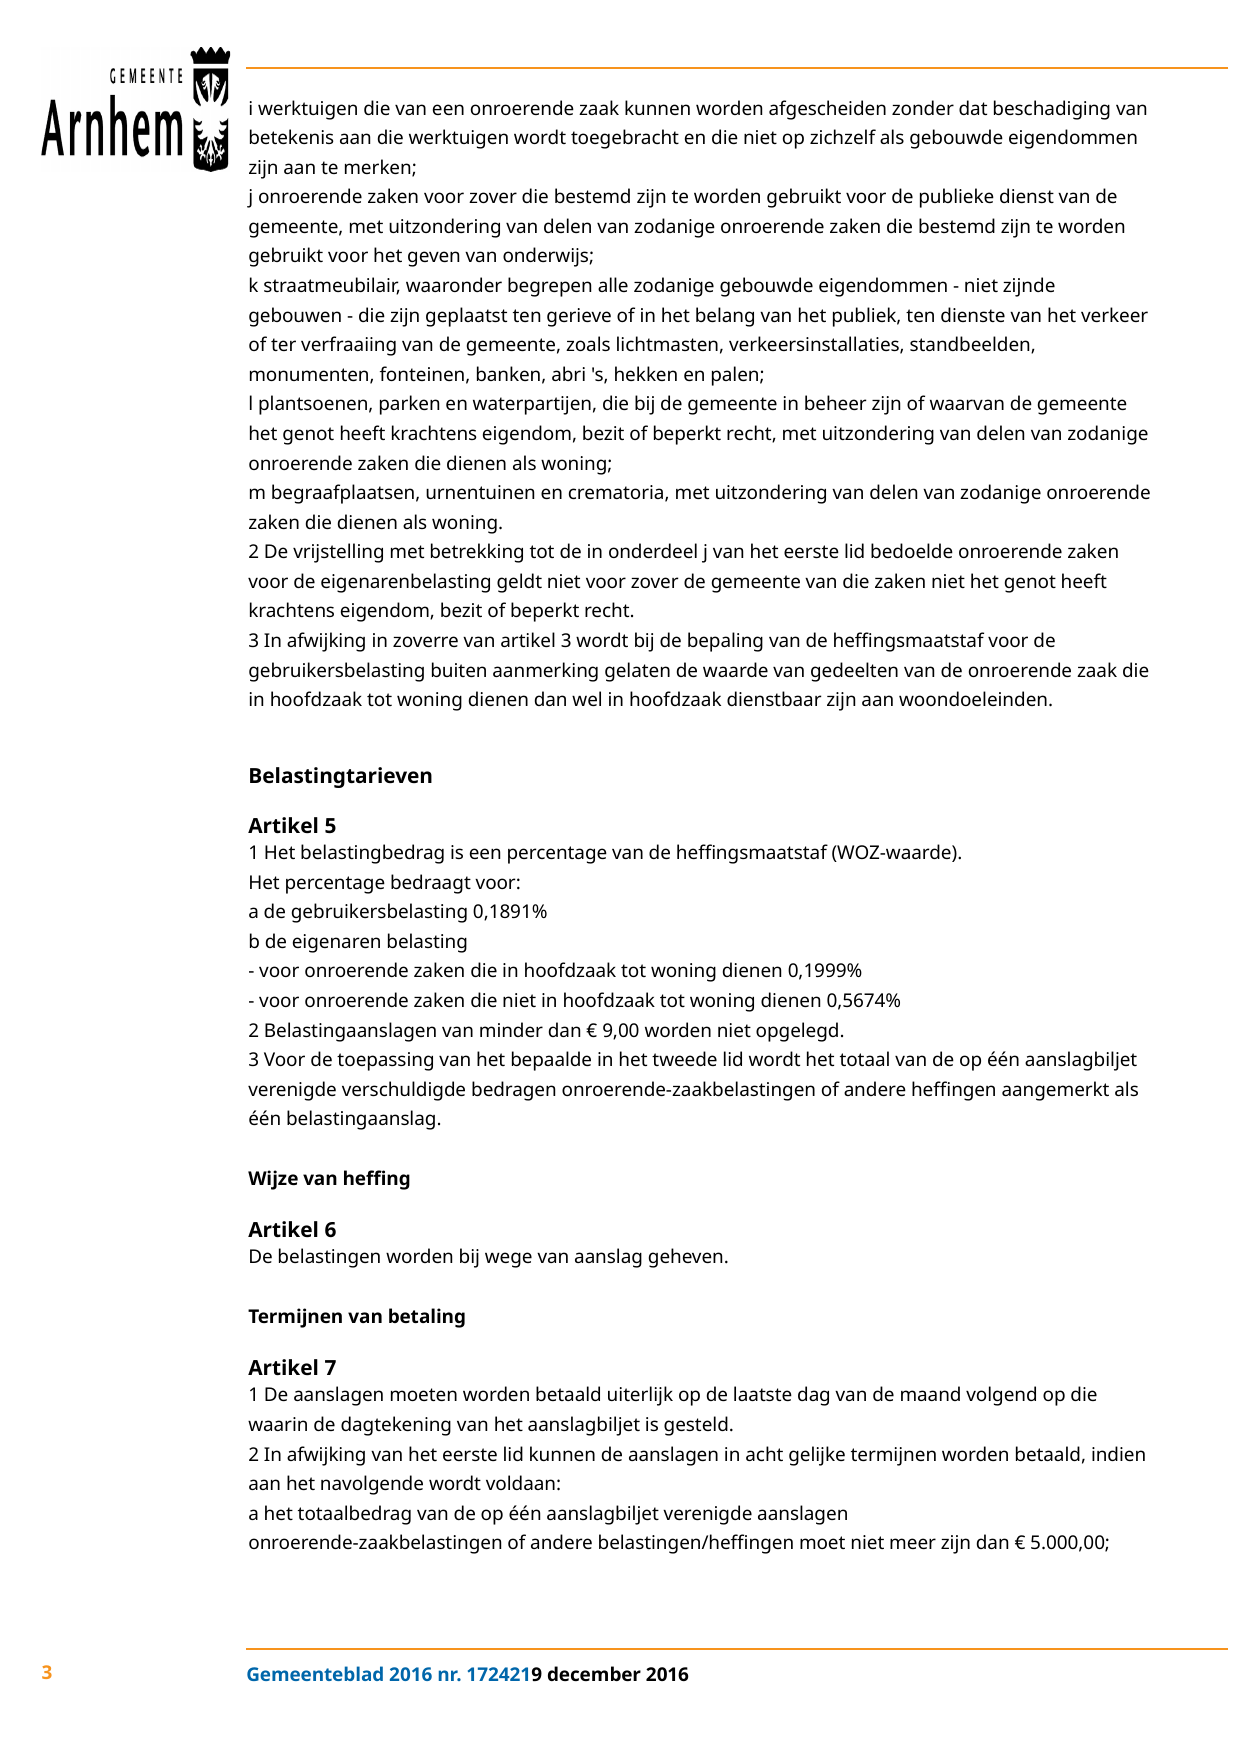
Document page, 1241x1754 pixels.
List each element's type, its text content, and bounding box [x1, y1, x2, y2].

text i werktuigen die van een onroerende zaak kunnen worden afgescheiden zonder dat beschadiging van betekenis aan die werktuigen wordt toegebracht en die niet op zichzelf als gebouwde eigendommen zijn aan te merken; [248, 95, 1152, 180]
text Wijze van heffing [248, 1165, 1152, 1191]
text De belastingen worden bij wege van aanslag geheven. [248, 1244, 1152, 1269]
text 1 Het belastingbedrag is een percentage van de heffingsmaatstaf (WOZ-waarde). [248, 839, 1152, 865]
picture [41, 47, 231, 172]
text j onroerende zaken voor zover die bestemd zijn te worden gebruikt voor de publieke dienst van de gemeente, met uitzondering van delen van zodanige onroerende zaken die bestemd zijn te worden gebruikt voor het geven van onderwijs; [248, 183, 1152, 268]
text k straatmeubilair, waaronder begrepen alle zodanige gebouwde eigendommen - niet zijnde gebouwen - die zijn geplaatst ten gerieve of in het belang van het publiek, ten dienste van het verkeer of ter verfraaiing van de gemeente, zoals lichtmasten, verkeersinstallaties, standbeelden, monumenten, fonteinen, banken, abri 's, hekken en palen; [248, 272, 1152, 387]
text m begraafplaatsen, urnentuinen en crematoria, met uitzondering van delen van zodanige onroerende zaken die dienen als woning. [248, 479, 1152, 535]
text - voor onroerende zaken die in hoofdzaak tot woning dienen 0,1999% [248, 958, 1152, 983]
text 2 In afwijking van het eerste lid kunnen de aanslagen in acht gelijke termijnen worden betaald, indien aan het navolgende wordt voldaan: [248, 1441, 1152, 1496]
text 1 De aanslagen moeten worden betaald uiterlijk op de laatste dag van de maand volgend op die waarin de dagtekening van het aanslagbiljet is gesteld. [248, 1382, 1152, 1437]
text Het percentage bedraagt voor: [248, 869, 1152, 895]
text Artikel 7 [248, 1353, 1152, 1382]
text 3 In afwijking in zoverre van artikel 3 wordt bij de bepaling van de heffingsmaatstaf voor de gebruikersbelasting buiten aanmerking gelaten de waarde van gedeelten van de onroerende zaak die in hoofdzaak tot woning dienen dan wel in hoofdzaak dienstbaar zijn aan woondoeleinden. [248, 627, 1152, 712]
text onroerende-zaakbelastingen of andere belastingen/heffingen moet niet meer zijn dan € 5.000,00; [248, 1529, 1152, 1555]
text 3 Voor de toepassing van het bepaalde in het tweede lid wordt het totaal van de op één aanslagbiljet verenigde verschuldigde bedragen onroerende-zaakbelastingen of andere heffingen aangemerkt als één belastingaanslag. [248, 1046, 1152, 1131]
text Artikel 6 [248, 1215, 1152, 1244]
text l plantsoenen, parken en waterpartijen, die bij de gemeente in beheer zijn of waarvan de gemeente het genot heeft krachtens eigendom, bezit of beperkt recht, met uitzondering van delen van zodanige onroerende zaken die dienen als woning; [248, 391, 1152, 476]
text a het totaalbedrag van de op één aanslagbiljet verenigde aanslagen [248, 1500, 1152, 1526]
text Belastingtarieven [248, 762, 1152, 790]
text Artikel 5 [248, 811, 1152, 839]
text 2 De vrijstelling met betrekking tot de in onderdeel j van het eerste lid bedoelde onroerende zaken voor de eigenarenbelasting geldt niet voor zover de gemeente van die zaken niet het genot heeft krachtens eigendom, bezit of beperkt recht. [248, 538, 1152, 623]
text - voor onroerende zaken die niet in hoofdzaak tot woning dienen 0,5674% [248, 987, 1152, 1013]
text Termijnen van betaling [248, 1303, 1152, 1328]
text a de gebruikersbelasting 0,1891% [248, 898, 1152, 924]
text b de eigenaren belasting [248, 928, 1152, 954]
text 2 Belastingaanslagen van minder dan € 9,00 worden niet opgelegd. [248, 1017, 1152, 1043]
